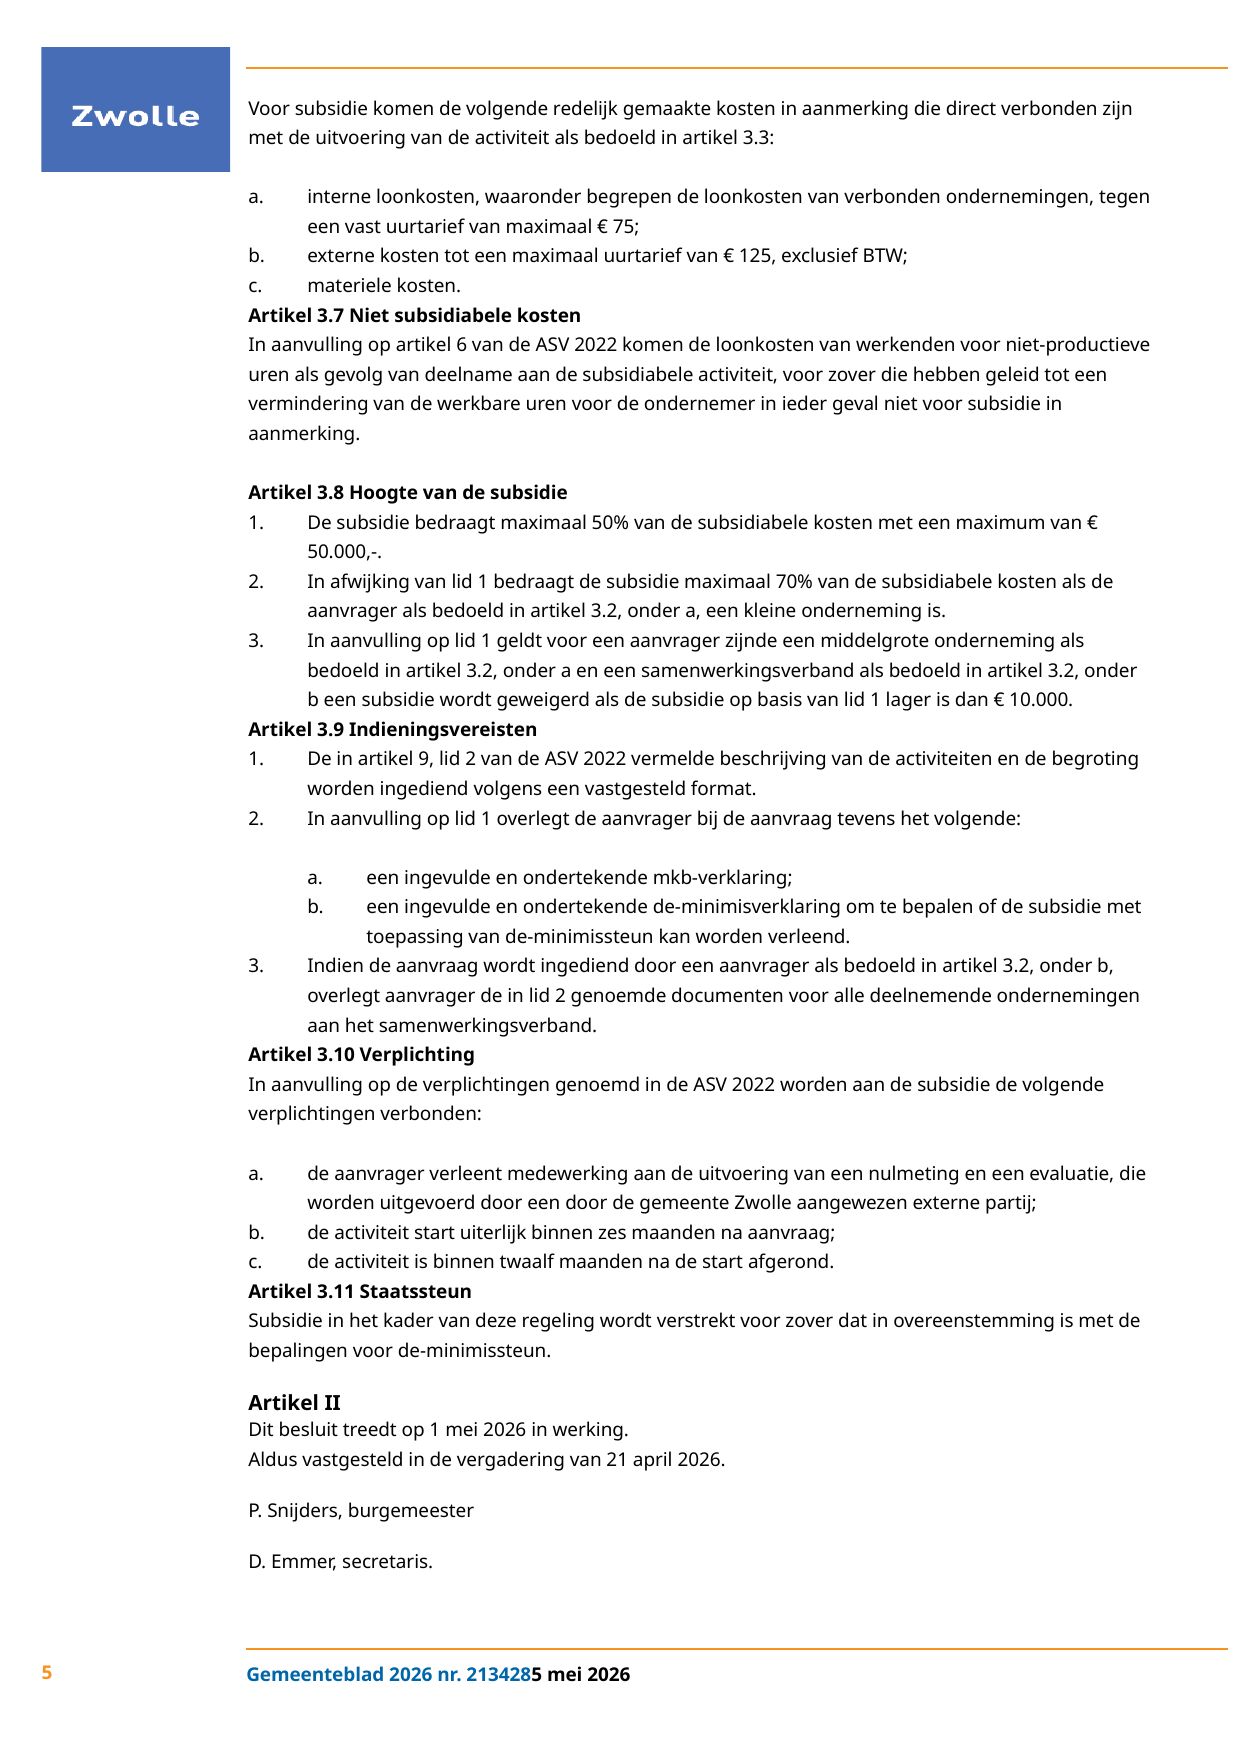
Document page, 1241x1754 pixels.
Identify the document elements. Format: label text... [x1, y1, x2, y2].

list De subsidie bedraagt maximaal 50% van de subsidiabele kosten met een maximum van € 50.000,-. [248, 509, 1152, 564]
text Subsidie in het kader van deze regeling wordt verstrekt voor zover dat in overeenstemming is met de bepalingen voor de-minimissteun. [248, 1308, 1152, 1363]
list de aanvrager verleent medewerking aan de uitvoering van een nulmeting en een evaluatie, die worden uitgevoerd door een door de gemeente Zwolle aangewezen externe partij; [248, 1160, 1152, 1215]
list de activiteit start uiterlijk binnen zes maanden na aanvraag; [248, 1219, 1152, 1245]
list een ingevulde en ondertekende mkb-verklaring; [307, 864, 1152, 890]
list Indien de aanvraag wordt ingediend door een aanvrager als bedoeld in artikel 3.2, onder b, overlegt aanvrager de in lid 2 genoemde documenten voor alle deelnemende ondernemingen aan het samenwerkingsverband. [248, 953, 1152, 1038]
list een ingevulde en ondertekende de-minimisverklaring om te bepalen of de subsidie met toepassing van de-minimissteun kan worden verleend. [307, 893, 1152, 949]
text Artikel 3.9 Indieningsvereisten [248, 716, 1152, 742]
text D. Emmer, secretaris. [248, 1549, 1152, 1574]
text Artikel 3.8 Hoogte van de subsidie [248, 479, 1152, 505]
list externe kosten tot een maximaal uurtarief van € 125, exclusief BTW; [248, 243, 1152, 268]
list de activiteit is binnen twaalf maanden na de start afgerond. [248, 1248, 1152, 1274]
list In afwijking van lid 1 bedraagt de subsidie maximaal 70% van de subsidiabele kosten als de aanvrager als bedoeld in artikel 3.2, onder a, een kleine onderneming is. [248, 568, 1152, 623]
text Artikel 3.11 Staatssteun [248, 1278, 1152, 1304]
text Aldus vastgesteld in de vergadering van 21 april 2026. [248, 1446, 1152, 1471]
list In aanvulling op lid 1 overlegt de aanvrager bij de aanvraag tevens het volgende: [248, 805, 1152, 831]
text Voor subsidie komen de volgende redelijk gemaakte kosten in aanmerking die direct verbonden zijn met de uitvoering van de activiteit als bedoeld in artikel 3.3: [248, 95, 1152, 150]
picture [41, 47, 231, 172]
text Artikel 3.10 Verplichting [248, 1041, 1152, 1067]
text Dit besluit treedt op 1 mei 2026 in werking. [248, 1416, 1152, 1442]
text Artikel 3.7 Niet subsidiabele kosten [248, 302, 1152, 328]
list De in artikel 9, lid 2 van de ASV 2022 vermelde beschrijving van de activiteiten en de begroting worden ingediend volgens een vastgesteld format. [248, 746, 1152, 801]
text In aanvulling op artikel 6 van de ASV 2022 komen de loonkosten van werkenden voor niet-productieve uren als gevolg van deelname aan de subsidiabele activiteit, voor zover die hebben geleid tot een vermindering van de werkbare uren voor de ondernemer in ieder geval niet voor subsidie in aanmerking. [248, 331, 1152, 446]
text Artikel II [248, 1388, 1152, 1416]
list materiele kosten. [248, 272, 1152, 298]
list In aanvulling op lid 1 geldt voor een aanvrager zijnde een middelgrote onderneming als bedoeld in artikel 3.2, onder a en een samenwerkingsverband als bedoeld in artikel 3.2, onder b een subsidie wordt geweigerd als de subsidie op basis van lid 1 lager is dan € 10.000. [248, 627, 1152, 712]
text In aanvulling op de verplichtingen genoemd in de ASV 2022 worden aan de subsidie de volgende verplichtingen verbonden: [248, 1071, 1152, 1126]
text P. Snijders, burgemeester [248, 1497, 1152, 1523]
list interne loonkosten, waaronder begrepen de loonkosten van verbonden ondernemingen, tegen een vast uurtarief van maximaal € 75; [248, 183, 1152, 239]
